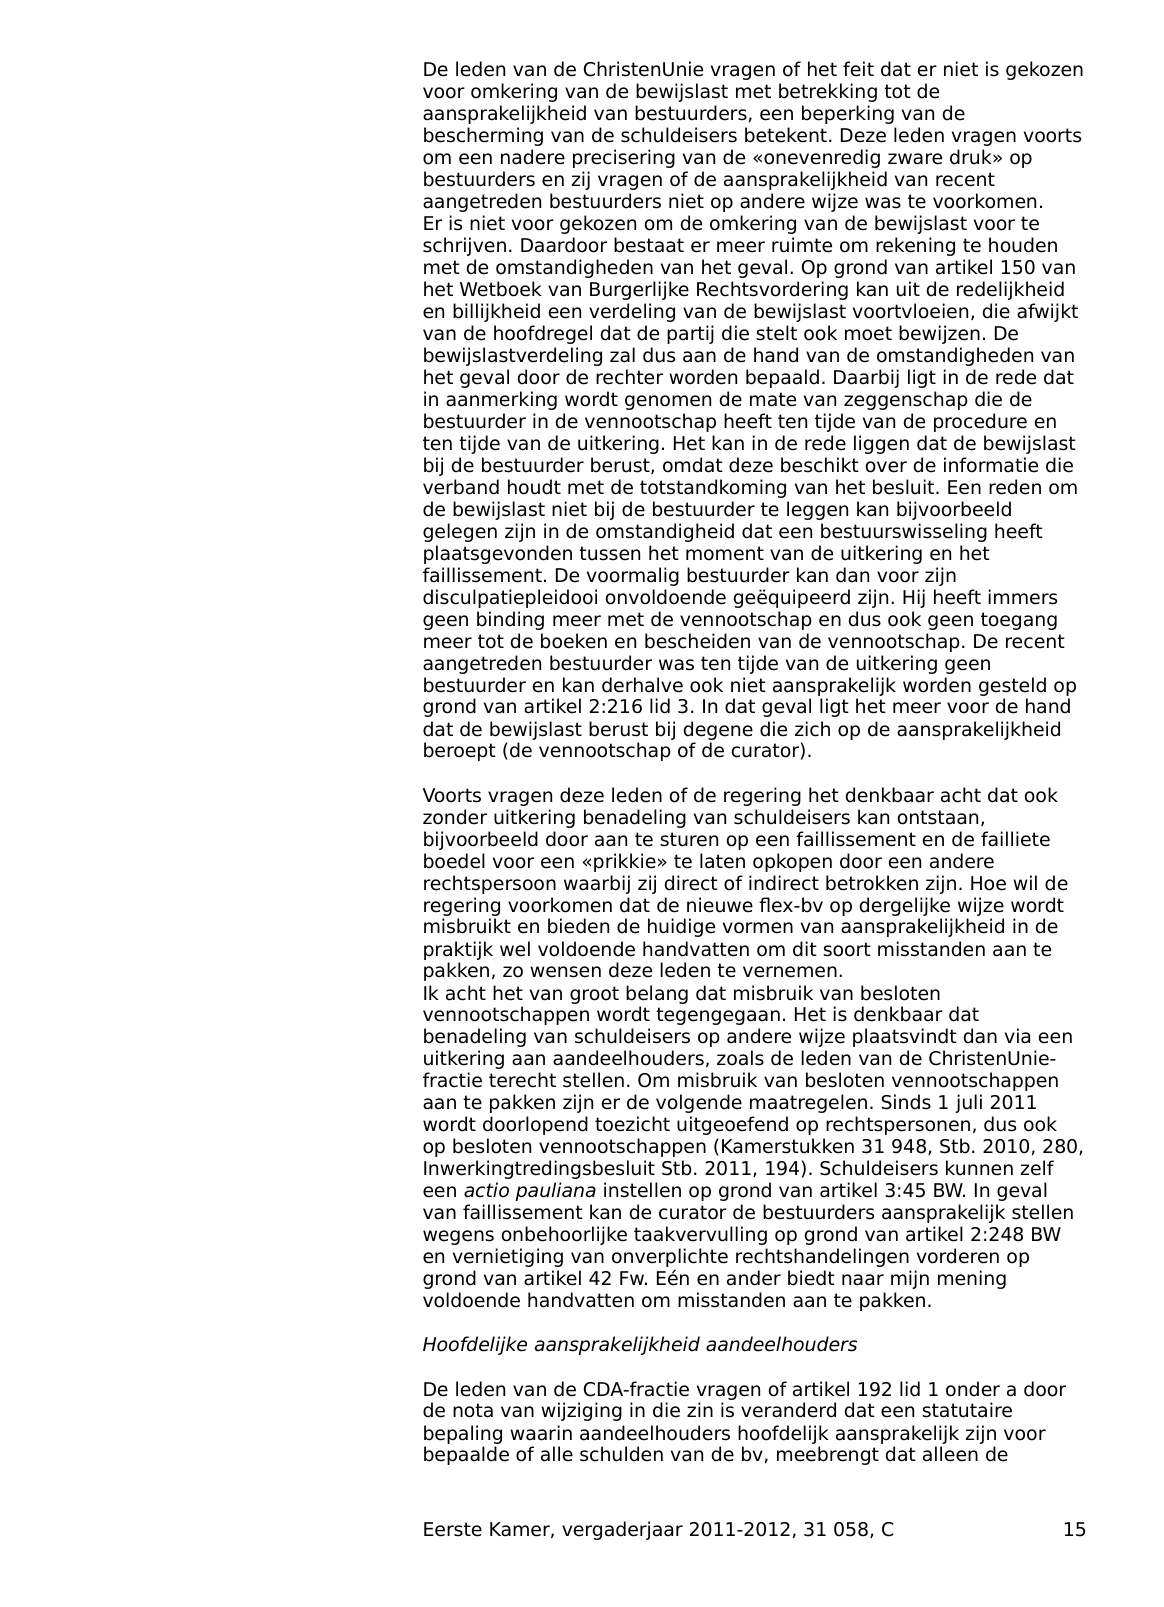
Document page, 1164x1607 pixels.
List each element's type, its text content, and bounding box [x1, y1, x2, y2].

text Ik acht het van groot belang dat misbruik van besloten vennootschappen wordt tegengegaan. Het is denkbaar dat benadeling van schuldeisers op andere wijze plaatsvindt dan via een uitkering aan aandeelhouders, zoals de leden van de ChristenUnie-fractie terecht stellen. Om misbruik van besloten vennootschappen aan te pakken zijn er de volgende maatregelen. Sinds 1 juli 2011 wordt doorlopend toezicht uitgeoefend op rechtspersonen, dus ook op besloten vennootschappen (Kamerstukken 31 948, Stb. 2010, 280, Inwerkingtredingsbesluit Stb. 2011, 194). Schuldeisers kunnen zelf een actio pauliana instellen op grond van artikel 3:45 BW. In geval van faillissement kan de curator de bestuurders aansprakelijk stellen wegens onbehoorlijke taakvervulling op grond van artikel 2:248 BW en vernietiging van onverplichte rechtshandelingen vorderen op grond van artikel 42 Fw. Eén en ander biedt naar mijn mening voldoende handvatten om misstanden aan te pakken. [422, 982, 1087, 1312]
subtitle Hoofdelijke aansprakelijkheid aandeelhouders [422, 1334, 1087, 1356]
text De leden van de ChristenUnie vragen of het feit dat er niet is gekozen voor omkering van de bewijslast met betrekking tot de aansprakelijkheid van bestuurders, een beperking van de bescherming van de schuldeisers betekent. Deze leden vragen voorts om een nadere precisering van de «onevenredig zware druk» op bestuurders en zij vragen of de aansprakelijkheid van recent aangetreden bestuurders niet op andere wijze was te voorkomen. [422, 59, 1087, 213]
text De leden van de CDA-fractie vragen of artikel 192 lid 1 onder a door de nota van wijziging in die zin is veranderd dat een statutaire bepaling waarin aandeelhouders hoofdelijk aansprakelijk zijn voor bepaalde of alle schulden van de bv, meebrengt dat alleen de [422, 1378, 1087, 1466]
text Er is niet voor gekozen om de omkering van de bewijslast voor te schrijven. Daardoor bestaat er meer ruimte om rekening te houden met de omstandigheden van het geval. Op grond van artikel 150 van het Wetboek van Burgerlijke Rechtsvordering kan uit de redelijkheid en billijkheid een verdeling van de bewijslast voortvloeien, die afwijkt van de hoofdregel dat de partij die stelt ook moet bewijzen. De bewijslastverdeling zal dus aan de hand van de omstandigheden van het geval door de rechter worden bepaald. Daarbij ligt in de rede dat in aanmerking wordt genomen de mate van zeggenschap die de bestuurder in de vennootschap heeft ten tijde van de procedure en ten tijde van de uitkering. Het kan in de rede liggen dat de bewijslast bij de bestuurder berust, omdat deze beschikt over de informatie die verband houdt met de totstandkoming van het besluit. Een reden om de bewijslast niet bij de bestuurder te leggen kan bijvoorbeeld gelegen zijn in de omstandigheid dat een bestuurswisseling heeft plaatsgevonden tussen het moment van de uitkering en het faillissement. De voormalig bestuurder kan dan voor zijn disculpatiepleidooi onvoldoende geëquipeerd zijn. Hij heeft immers geen binding meer met de vennootschap en dus ook geen toegang meer tot de boeken en bescheiden van de vennootschap. De recent aangetreden bestuurder was ten tijde van de uitkering geen bestuurder en kan derhalve ook niet aansprakelijk worden gesteld op grond van artikel 2:216 lid 3. In dat geval ligt het meer voor de hand dat de bewijslast berust bij degene die zich op de aansprakelijkheid beroept (de vennootschap of de curator). [422, 213, 1087, 762]
text Voorts vragen deze leden of de regering het denkbaar acht dat ook zonder uitkering benadeling van schuldeisers kan ontstaan, bijvoorbeeld door aan te sturen op een faillissement en de failliete boedel voor een «prikkie» te laten opkopen door een andere rechtspersoon waarbij zij direct of indirect betrokken zijn. Hoe wil de regering voorkomen dat de nieuwe flex-bv op dergelijke wijze wordt misbruikt en bieden de huidige vormen van aansprakelijkheid in de praktijk wel voldoende handvatten om dit soort misstanden aan te pakken, zo wensen deze leden te vernemen. [422, 784, 1087, 982]
